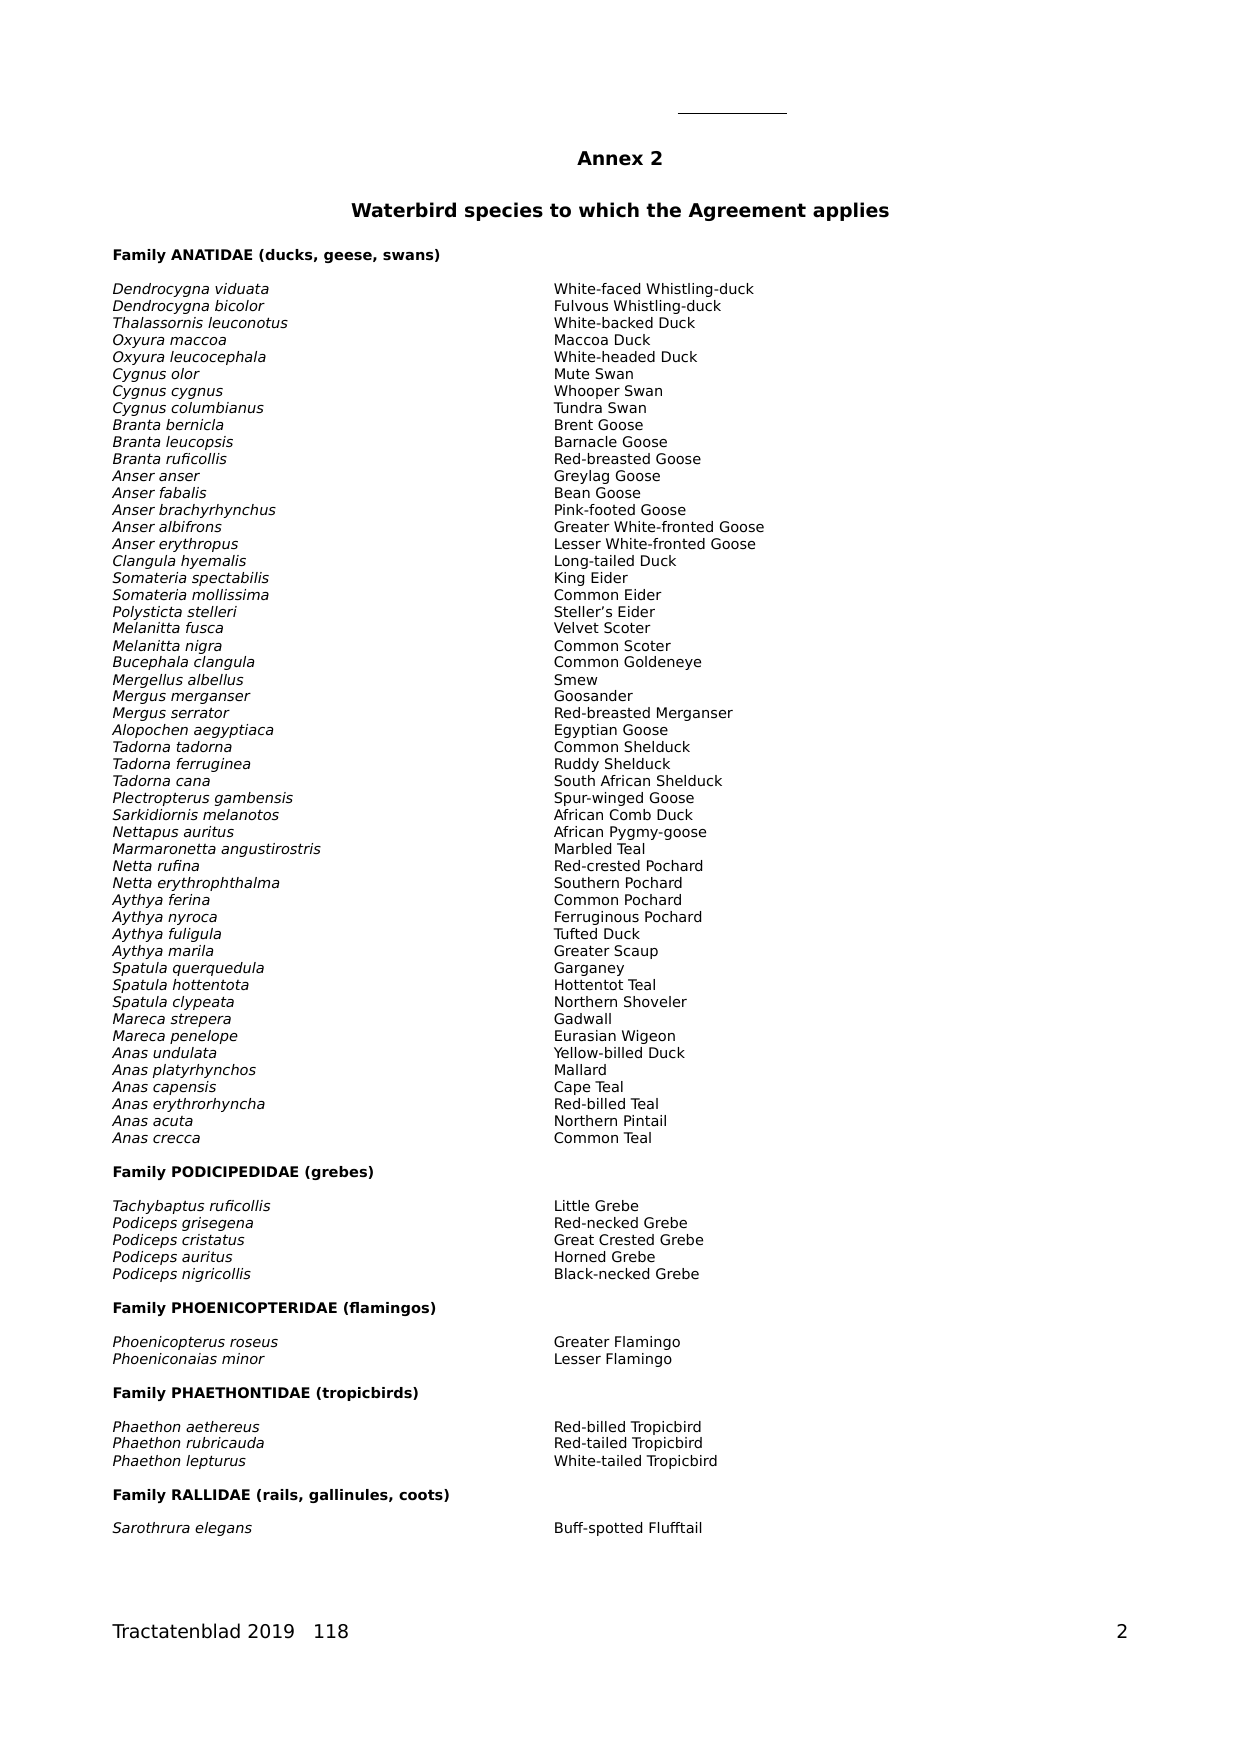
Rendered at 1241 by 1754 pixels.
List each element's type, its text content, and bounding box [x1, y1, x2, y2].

table_cell [112, 1317, 547, 1333]
table_cell Bean Goose [548, 485, 1128, 502]
table_cell Tachybaptus ruficollis [112, 1198, 547, 1215]
table_cell Greater Scaup [548, 943, 1128, 960]
table_cell [112, 1401, 547, 1418]
table_cell Tadorna ferruginea [112, 756, 547, 773]
table_cell Tufted Duck [548, 926, 1128, 943]
table_cell [548, 1283, 1128, 1299]
table_cell Maccoa Duck [548, 332, 1128, 349]
table_cell Hottentot Teal [548, 977, 1128, 994]
table_cell Ferruginous Pochard [548, 909, 1128, 926]
table_cell Branta leucopsis [112, 434, 547, 451]
table_cell Common Shelduck [548, 739, 1128, 756]
table_cell Anas crecca [112, 1130, 547, 1147]
table_cell Common Pochard [548, 892, 1128, 909]
table_cell Family PHAETHONTIDAE (tropicbirds) [112, 1385, 1128, 1401]
table_cell Podiceps grisegena [112, 1215, 547, 1232]
table_cell Greylag Goose [548, 468, 1128, 484]
table_cell Smew [548, 671, 1128, 688]
table_cell [548, 264, 1128, 281]
table_cell Spatula clypeata [112, 994, 547, 1011]
table_cell Melanitta nigra [112, 638, 547, 654]
table_cell Podiceps nigricollis [112, 1266, 547, 1283]
table_cell Mareca penelope [112, 1028, 547, 1045]
table_cell Barnacle Goose [548, 434, 1128, 451]
table_cell Tundra Swan [548, 400, 1128, 417]
table_cell Common Eider [548, 586, 1128, 603]
table_cell Plectropterus gambensis [112, 790, 547, 807]
table_cell Mallard [548, 1062, 1128, 1079]
table_cell Aythya fuligula [112, 926, 547, 943]
table_cell Branta bernicla [112, 417, 547, 434]
table_cell [548, 1469, 1128, 1486]
table_cell Anser albifrons [112, 519, 547, 536]
table_cell Pink-footed Goose [548, 502, 1128, 518]
table_cell Marmaronetta angustirostris [112, 841, 547, 858]
table_cell Red-breasted Merganser [548, 705, 1128, 722]
table_cell Somateria mollissima [112, 586, 547, 603]
table_cell Family RALLIDAE (rails, gallinules, coots) [112, 1486, 1128, 1503]
table_cell Mergellus albellus [112, 671, 547, 688]
table_cell King Eider [548, 570, 1128, 586]
table_cell Eurasian Wigeon [548, 1028, 1128, 1045]
table_cell Nettapus auritus [112, 824, 547, 841]
table_cell White-faced Whistling-duck [548, 281, 1128, 298]
table_cell Family PHOENICOPTERIDAE (flamingos) [112, 1300, 1128, 1317]
table_cell Phoeniconaias minor [112, 1351, 547, 1367]
table_cell Podiceps auritus [112, 1249, 547, 1266]
table_cell Tadorna tadorna [112, 739, 547, 756]
table_cell [548, 1503, 1128, 1520]
table_cell Podiceps cristatus [112, 1232, 547, 1249]
table_cell [112, 1368, 547, 1384]
table_cell Anser anser [112, 468, 547, 484]
table_cell Polysticta stelleri [112, 604, 547, 620]
table_cell Netta rufina [112, 858, 547, 875]
table_cell Velvet Scoter [548, 620, 1128, 637]
table_cell Anas capensis [112, 1079, 547, 1096]
table_cell Thalassornis leuconotus [112, 315, 547, 332]
table_cell Gadwall [548, 1011, 1128, 1028]
table_cell Red-billed Teal [548, 1096, 1128, 1113]
table_cell Phoenicopterus roseus [112, 1334, 547, 1351]
table_cell Dendrocygna viduata [112, 281, 547, 298]
table_cell Mareca strepera [112, 1011, 547, 1028]
table_cell White-tailed Tropicbird [548, 1453, 1128, 1469]
table_cell Red-necked Grebe [548, 1215, 1128, 1232]
table_cell Black-necked Grebe [548, 1266, 1128, 1283]
table_cell [548, 1401, 1128, 1418]
table_cell Spatula querquedula [112, 960, 547, 977]
table_cell Yellow-billed Duck [548, 1045, 1128, 1062]
table_cell Northern Shoveler [548, 994, 1128, 1011]
table_cell White-headed Duck [548, 349, 1128, 366]
table_cell Great Crested Grebe [548, 1232, 1128, 1249]
table_cell Netta erythrophthalma [112, 875, 547, 892]
table_cell Common Goldeneye [548, 654, 1128, 671]
table_cell Spatula hottentota [112, 977, 547, 994]
table_cell Clangula hyemalis [112, 553, 547, 569]
table_cell Buff-spotted Flufftail [548, 1520, 1128, 1537]
table_cell Tadorna cana [112, 773, 547, 790]
table_cell Mergus serrator [112, 705, 547, 722]
table_cell Red-billed Tropicbird [548, 1419, 1128, 1435]
table_cell Lesser White-fronted Goose [548, 536, 1128, 552]
table_cell Anas erythrorhyncha [112, 1096, 547, 1113]
table_cell Long-tailed Duck [548, 553, 1128, 569]
table_cell Greater Flamingo [548, 1334, 1128, 1351]
table_cell Oxyura leucocephala [112, 349, 547, 366]
table_cell Cygnus cygnus [112, 383, 547, 400]
table_cell Sarothrura elegans [112, 1520, 547, 1537]
table_cell Common Teal [548, 1130, 1128, 1147]
table_cell Oxyura maccoa [112, 332, 547, 349]
table_cell Brent Goose [548, 417, 1128, 434]
subtitle Waterbird species to which the Agreement applies [112, 200, 1128, 222]
table_cell Aythya marila [112, 943, 547, 960]
table_cell Red-crested Pochard [548, 858, 1128, 875]
table_cell African Pygmy-goose [548, 824, 1128, 841]
table_cell Anas platyrhynchos [112, 1062, 547, 1079]
table_cell Cape Teal [548, 1079, 1128, 1096]
table_cell Lesser Flamingo [548, 1351, 1128, 1367]
table_cell Family PODICIPEDIDAE (grebes) [112, 1164, 1128, 1181]
table_cell Phaethon lepturus [112, 1453, 547, 1469]
table_cell Mute Swan [548, 366, 1128, 383]
table_cell [548, 1181, 1128, 1198]
table_cell Anas acuta [112, 1113, 547, 1130]
table_cell Phaethon rubricauda [112, 1435, 547, 1452]
table_cell Red-breasted Goose [548, 451, 1128, 468]
table_cell South African Shelduck [548, 773, 1128, 790]
table_cell Greater White-fronted Goose [548, 519, 1128, 536]
table_cell Melanitta fusca [112, 620, 547, 637]
table_cell Common Scoter [548, 638, 1128, 654]
table_cell [112, 1181, 547, 1198]
table_cell Anser brachyrhynchus [112, 502, 547, 518]
table_cell [112, 1469, 547, 1486]
table_cell Red-tailed Tropicbird [548, 1435, 1128, 1452]
table_header Family ANATIDAE (ducks, geese, swans) [112, 247, 1128, 264]
table_cell [112, 1147, 547, 1164]
table_cell Goosander [548, 688, 1128, 705]
table_cell Anser fabalis [112, 485, 547, 502]
table_cell Phaethon aethereus [112, 1419, 547, 1435]
table_cell Dendrocygna bicolor [112, 298, 547, 315]
table_cell Spur-winged Goose [548, 790, 1128, 807]
table_cell Little Grebe [548, 1198, 1128, 1215]
table_cell Northern Pintail [548, 1113, 1128, 1130]
table_cell [548, 1147, 1128, 1164]
table_cell Marbled Teal [548, 841, 1128, 858]
table_cell [112, 1503, 547, 1520]
table_cell Cygnus columbianus [112, 400, 547, 417]
table_cell [548, 1368, 1128, 1384]
table_cell Anser erythropus [112, 536, 547, 552]
table_cell African Comb Duck [548, 807, 1128, 824]
table_cell Steller’s Eider [548, 604, 1128, 620]
table_cell Alopochen aegyptiaca [112, 722, 547, 739]
table_cell [548, 1317, 1128, 1333]
table_cell Branta ruficollis [112, 451, 547, 468]
table_cell Mergus merganser [112, 688, 547, 705]
table_cell Aythya nyroca [112, 909, 547, 926]
table_cell [112, 264, 547, 281]
table_cell Southern Pochard [548, 875, 1128, 892]
table_cell [112, 1283, 547, 1299]
table_cell Bucephala clangula [112, 654, 547, 671]
table_cell Fulvous Whistling-duck [548, 298, 1128, 315]
table_cell Ruddy Shelduck [548, 756, 1128, 773]
table_cell Whooper Swan [548, 383, 1128, 400]
table_cell Anas undulata [112, 1045, 547, 1062]
table_cell Cygnus olor [112, 366, 547, 383]
table_cell Horned Grebe [548, 1249, 1128, 1266]
table_cell Garganey [548, 960, 1128, 977]
table_cell Sarkidiornis melanotos [112, 807, 547, 824]
subtitle Annex 2 [112, 148, 1128, 170]
table_cell Aythya ferina [112, 892, 547, 909]
table_cell Egyptian Goose [548, 722, 1128, 739]
table_cell White-backed Duck [548, 315, 1128, 332]
table_cell Somateria spectabilis [112, 570, 547, 586]
